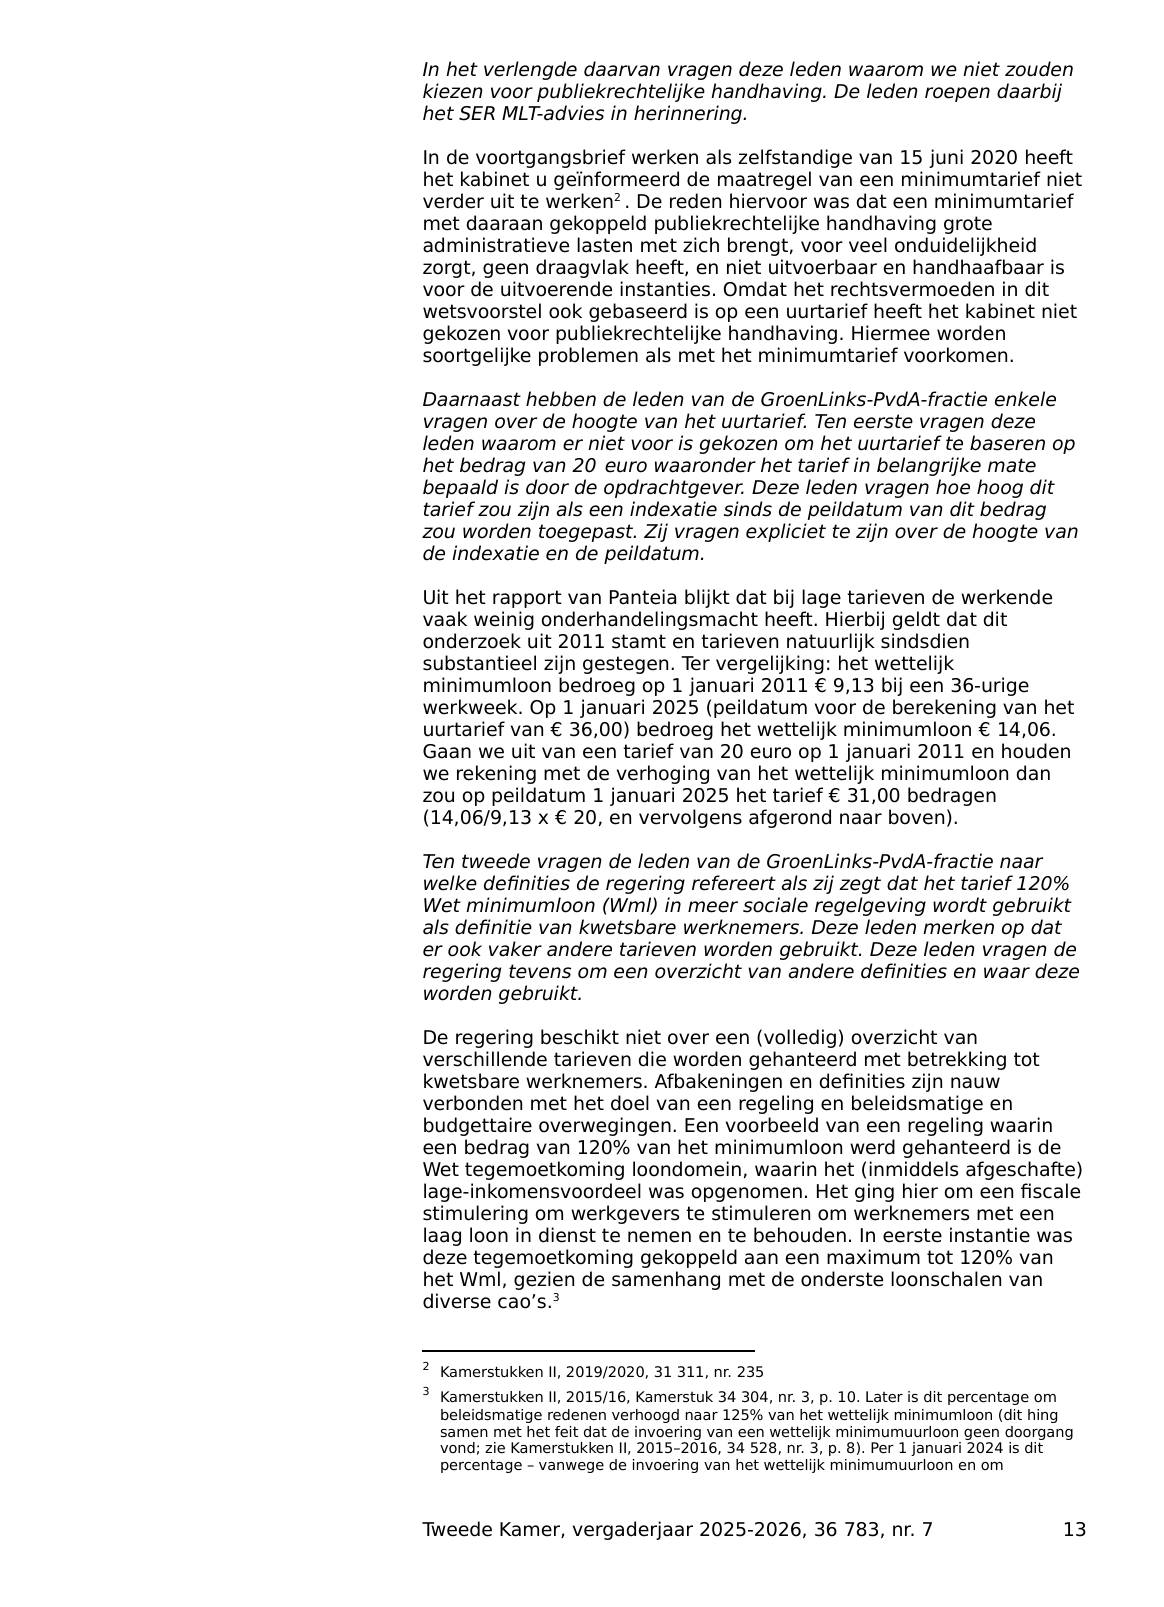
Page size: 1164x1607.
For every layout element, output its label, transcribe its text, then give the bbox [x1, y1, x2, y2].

text Daarnaast hebben de leden van de GroenLinks-PvdA-fractie enkele vragen over de hoogte van het uurtarief. Ten eerste vragen deze leden waarom er niet voor is gekozen om het uurtarief te baseren op het bedrag van 20 euro waaronder het tarief in belangrijke mate bepaald is door de opdrachtgever. Deze leden vragen hoe hoog dit tarief zou zijn als een indexatie sinds de peildatum van dit bedrag zou worden toegepast. Zij vragen expliciet te zijn over de hoogte van de indexatie en de peildatum. [422, 389, 1087, 565]
text Uit het rapport van Panteia blijkt dat bij lage tarieven de werkende vaak weinig onderhandelingsmacht heeft. Hierbij geldt dat dit onderzoek uit 2011 stamt en tarieven natuurlijk sindsdien substantieel zijn gestegen. Ter vergelijking: het wettelijk minimumloon bedroeg op 1 januari 2011 € 9,13 bij een 36-urige werkweek. Op 1 januari 2025 (peildatum voor de berekening van het uurtarief van € 36,00) bedroeg het wettelijk minimumloon € 14,06. Gaan we uit van een tarief van 20 euro op 1 januari 2011 en houden we rekening met de verhoging van het wettelijk minimumloon dan zou op peildatum 1 januari 2025 het tarief € 31,00 bedragen (14,06/9,13 x € 20, en vervolgens afgerond naar boven). [422, 587, 1087, 829]
text Ten tweede vragen de leden van de GroenLinks-PvdA-fractie naar welke definities de regering refereert als zij zegt dat het tarief 120% Wet minimumloon (Wml) in meer sociale regelgeving wordt gebruikt als definitie van kwetsbare werknemers. Deze leden merken op dat er ook vaker andere tarieven worden gebruikt. Deze leden vragen de regering tevens om een overzicht van andere definities en waar deze worden gebruikt. [422, 851, 1087, 1005]
text Kamerstukken II, 2019/2020, 31 311, nr. 235 [422, 1360, 1087, 1382]
text In de voortgangsbrief werken als zelfstandige van 15 juni 2020 heeft het kabinet u geïnformeerd de maatregel van een minimumtarief niet verder uit te werken. De reden hiervoor was dat een minimumtarief met daaraan gekoppeld publiekrechtelijke handhaving grote administratieve lasten met zich brengt, voor veel onduidelijkheid zorgt, geen draagvlak heeft, en niet uitvoerbaar en handhaafbaar is voor de uitvoerende instanties. Omdat het rechtsvermoeden in dit wetsvoorstel ook gebaseerd is op een uurtarief heeft het kabinet niet gekozen voor publiekrechtelijke handhaving. Hiermee worden soortgelijke problemen als met het minimumtarief voorkomen. [422, 147, 1087, 367]
text Kamerstukken II, 2015/16, Kamerstuk 34 304, nr. 3, p. 10. Later is dit percentage om beleidsmatige redenen verhoogd naar 125% van het wettelijk minimumloon (dit hing samen met het feit dat de invoering van een wettelijk minimumuurloon geen doorgang vond; zie Kamerstukken II, 2015–2016, 34 528, nr. 3, p. 8). Per 1 januari 2024 is dit percentage – vanwege de invoering van het wettelijk minimumuurloon en om [422, 1385, 1087, 1474]
text In het verlengde daarvan vragen deze leden waarom we niet zouden kiezen voor publiekrechtelijke handhaving. De leden roepen daarbij het SER MLT-advies in herinnering. [422, 59, 1087, 125]
text De regering beschikt niet over een (volledig) overzicht van verschillende tarieven die worden gehanteerd met betrekking tot kwetsbare werknemers. Afbakeningen en definities zijn nauw verbonden met het doel van een regeling en beleidsmatige en budgettaire overwegingen. Een voorbeeld van een regeling waarin een bedrag van 120% van het minimumloon werd gehanteerd is de Wet tegemoetkoming loondomein, waarin het (inmiddels afgeschafte) lage-inkomensvoordeel was opgenomen. Het ging hier om een fiscale stimulering om werkgevers te stimuleren om werknemers met een laag loon in dienst te nemen en te behouden. In eerste instantie was deze tegemoetkoming gekoppeld aan een maximum tot 120% van het Wml, gezien de samenhang met de onderste loonschalen van diverse cao’s. [422, 1027, 1087, 1313]
